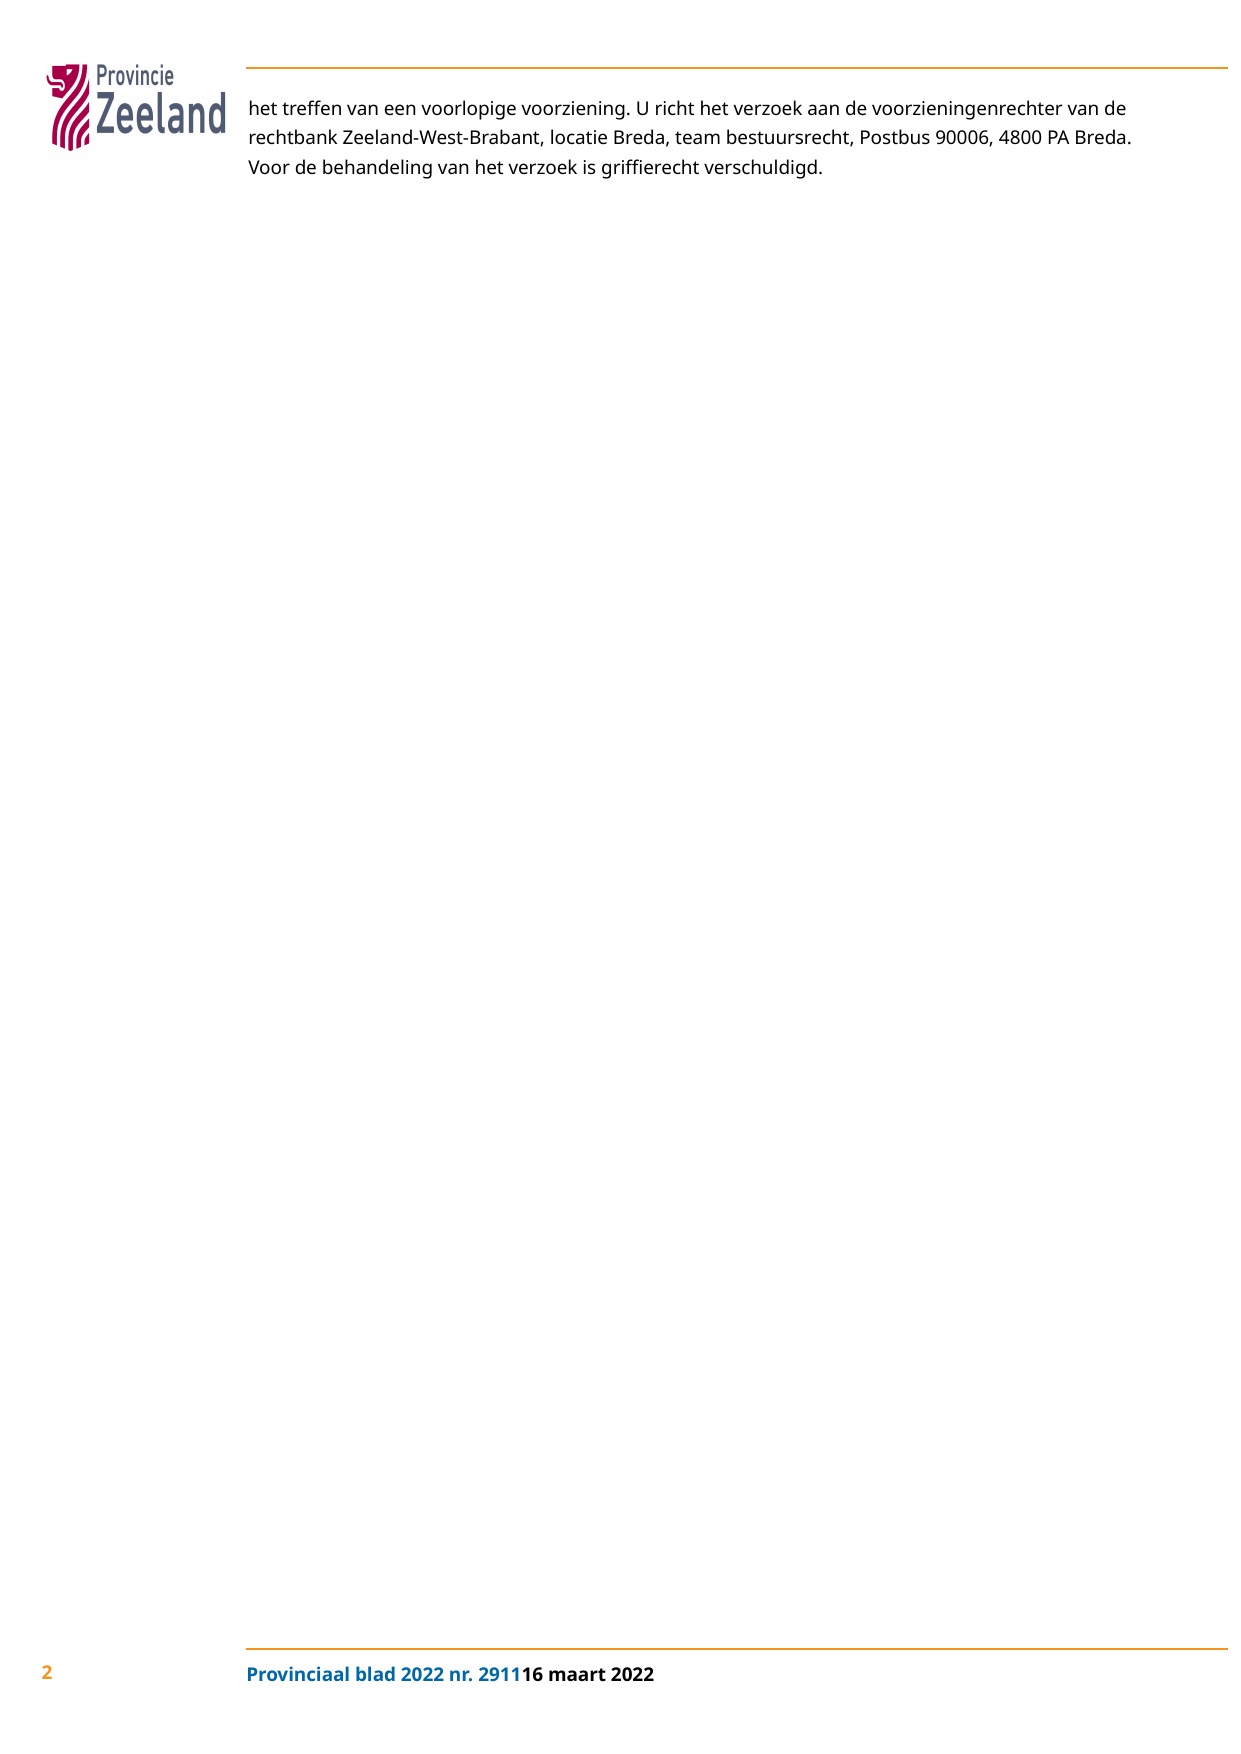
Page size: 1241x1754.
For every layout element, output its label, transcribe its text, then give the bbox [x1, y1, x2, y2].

text het treffen van een voorlopige voorziening. U richt het verzoek aan de voorzieningenrechter van de rechtbank Zeeland-West-Brabant, locatie Breda, team bestuursrecht, Postbus 90006, 4800 PA Breda. Voor de behandeling van het verzoek is griffierecht verschuldigd. [248, 95, 1152, 180]
picture [41, 47, 231, 172]
